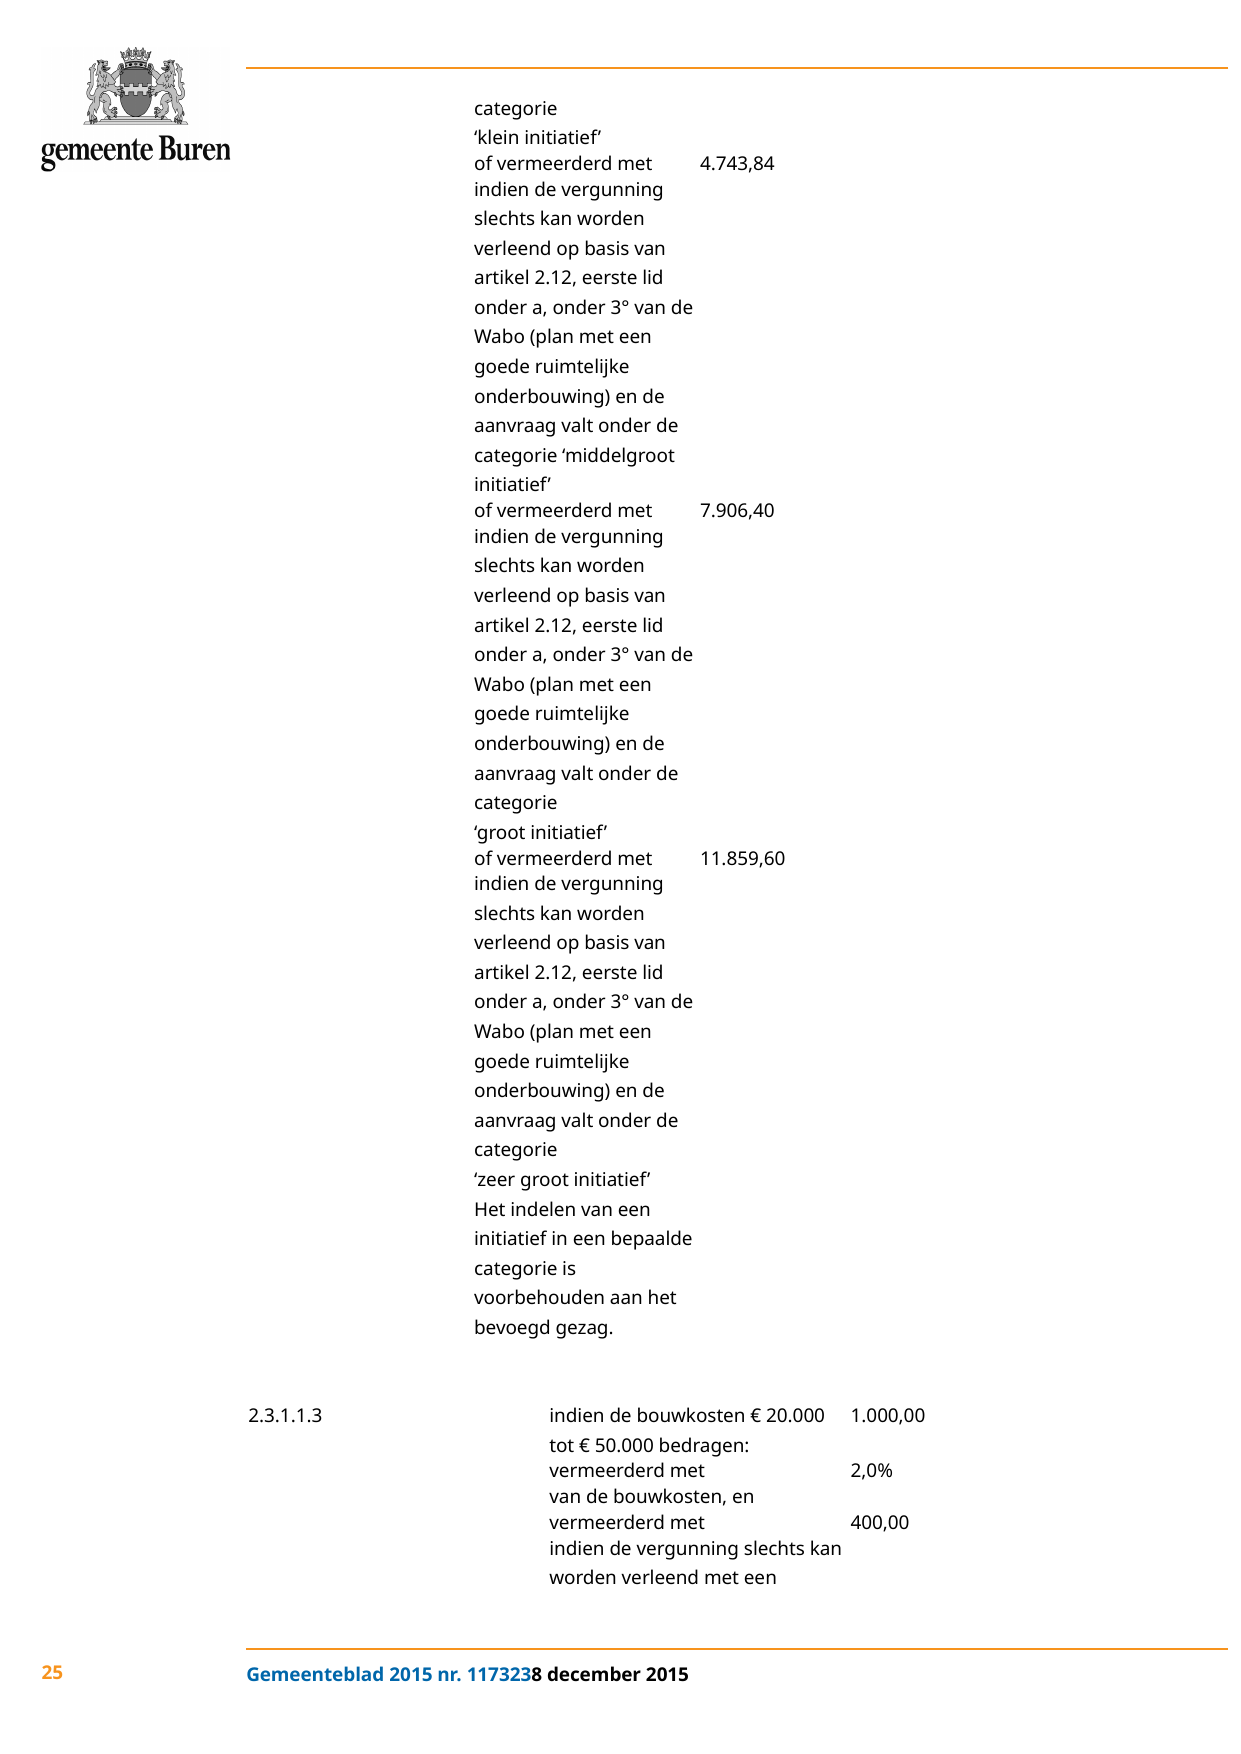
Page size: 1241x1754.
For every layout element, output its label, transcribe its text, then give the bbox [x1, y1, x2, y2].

table_cell [700, 523, 926, 845]
table_cell [700, 95, 926, 150]
table_cell [248, 1535, 549, 1590]
table_cell [850, 1484, 1152, 1509]
table_cell 11.859,60 [700, 845, 926, 870]
table_cell [850, 1535, 1152, 1590]
table_cell 4.743,84 [700, 150, 926, 176]
table_cell [700, 176, 926, 497]
table_cell of vermeerderd met [474, 845, 700, 870]
table_cell van de bouwkosten, en [549, 1484, 850, 1509]
table_cell categorie ‘klein initiatief’ [474, 95, 700, 150]
table_header indien de bouwkosten € 20.000 tot € 50.000 bedragen: [549, 1403, 850, 1458]
table_cell [248, 523, 474, 845]
table_cell vermeerderd met [549, 1458, 850, 1483]
table_cell [248, 498, 474, 523]
table_cell 2,0% [850, 1458, 1152, 1483]
picture [41, 47, 231, 172]
table_cell [248, 176, 474, 497]
table_cell indien de vergunning slechts kan worden verleend op basis van artikel 2.12, eerste lid onder a, onder 3° van de Wabo (plan met een goede ruimtelijke onderbouwing) en de aanvraag valt onder de categorie ‘zeer groot initiatief’ Het indelen van een initiatief in een bepaalde categorie is voorbehouden aan het bevoegd gezag. [474, 870, 700, 1340]
table_cell [248, 1509, 549, 1535]
table_header 1.000,00 [850, 1403, 1152, 1458]
table_header 2.3.1.1.3 [248, 1403, 549, 1458]
table_cell [248, 150, 474, 176]
table_cell 400,00 [850, 1509, 1152, 1535]
table_cell [248, 845, 474, 870]
table_cell [700, 870, 926, 1340]
table_cell indien de vergunning slechts kan worden verleend op basis van artikel 2.12, eerste lid onder a, onder 3° van de Wabo (plan met een goede ruimtelijke onderbouwing) en de aanvraag valt onder de categorie ‘middelgroot initiatief’ [474, 176, 700, 497]
table_cell [248, 95, 474, 150]
table_cell [248, 870, 474, 1340]
table_cell of vermeerderd met [474, 150, 700, 176]
table_cell 7.906,40 [700, 498, 926, 523]
table_cell [248, 1458, 549, 1483]
table_cell indien de vergunning slechts kan worden verleend met een [549, 1535, 850, 1590]
table_cell indien de vergunning slechts kan worden verleend op basis van artikel 2.12, eerste lid onder a, onder 3° van de Wabo (plan met een goede ruimtelijke onderbouwing) en de aanvraag valt onder de categorie ‘groot initiatief’ [474, 523, 700, 845]
table_cell vermeerderd met [549, 1509, 850, 1535]
table_cell [248, 1484, 549, 1509]
table_cell of vermeerderd met [474, 498, 700, 523]
